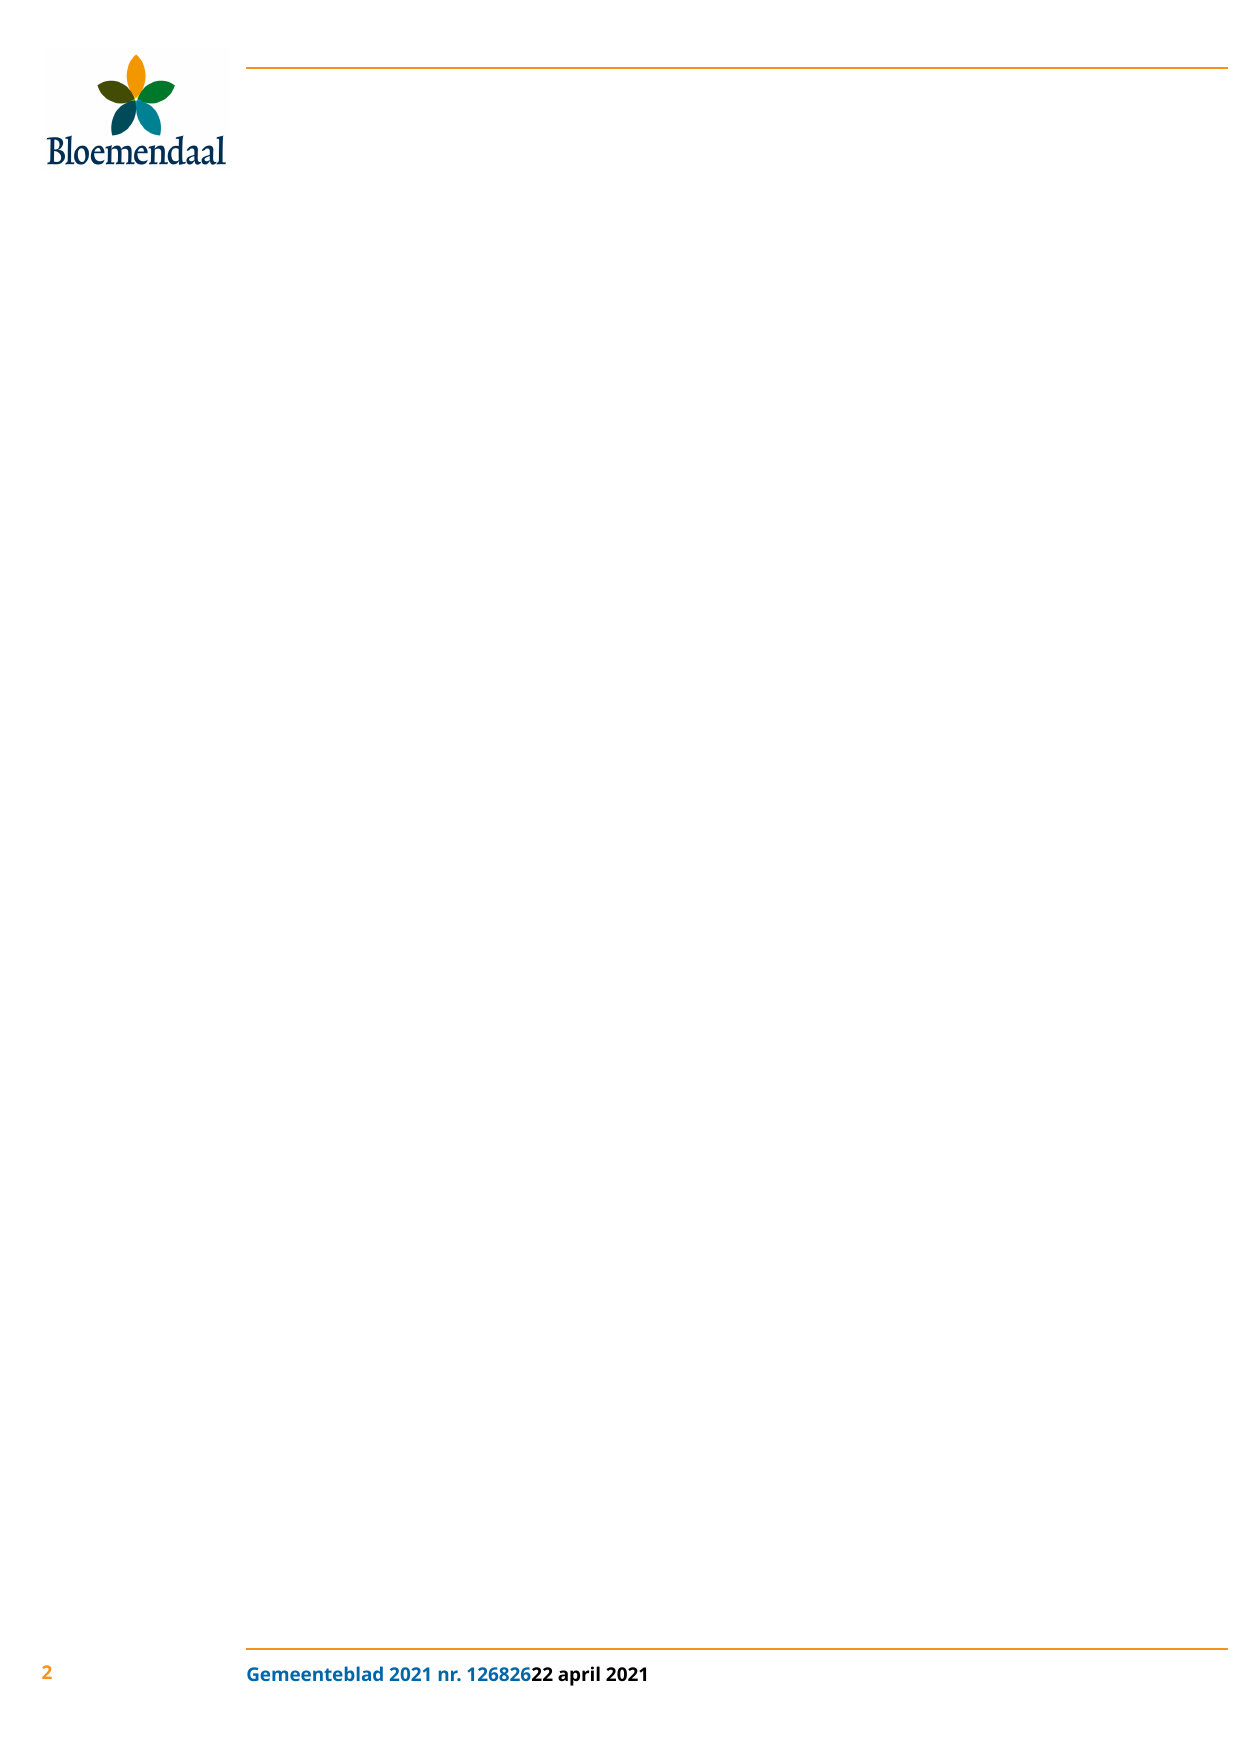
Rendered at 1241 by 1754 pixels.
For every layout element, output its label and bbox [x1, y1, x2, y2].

picture [41, 47, 231, 172]
